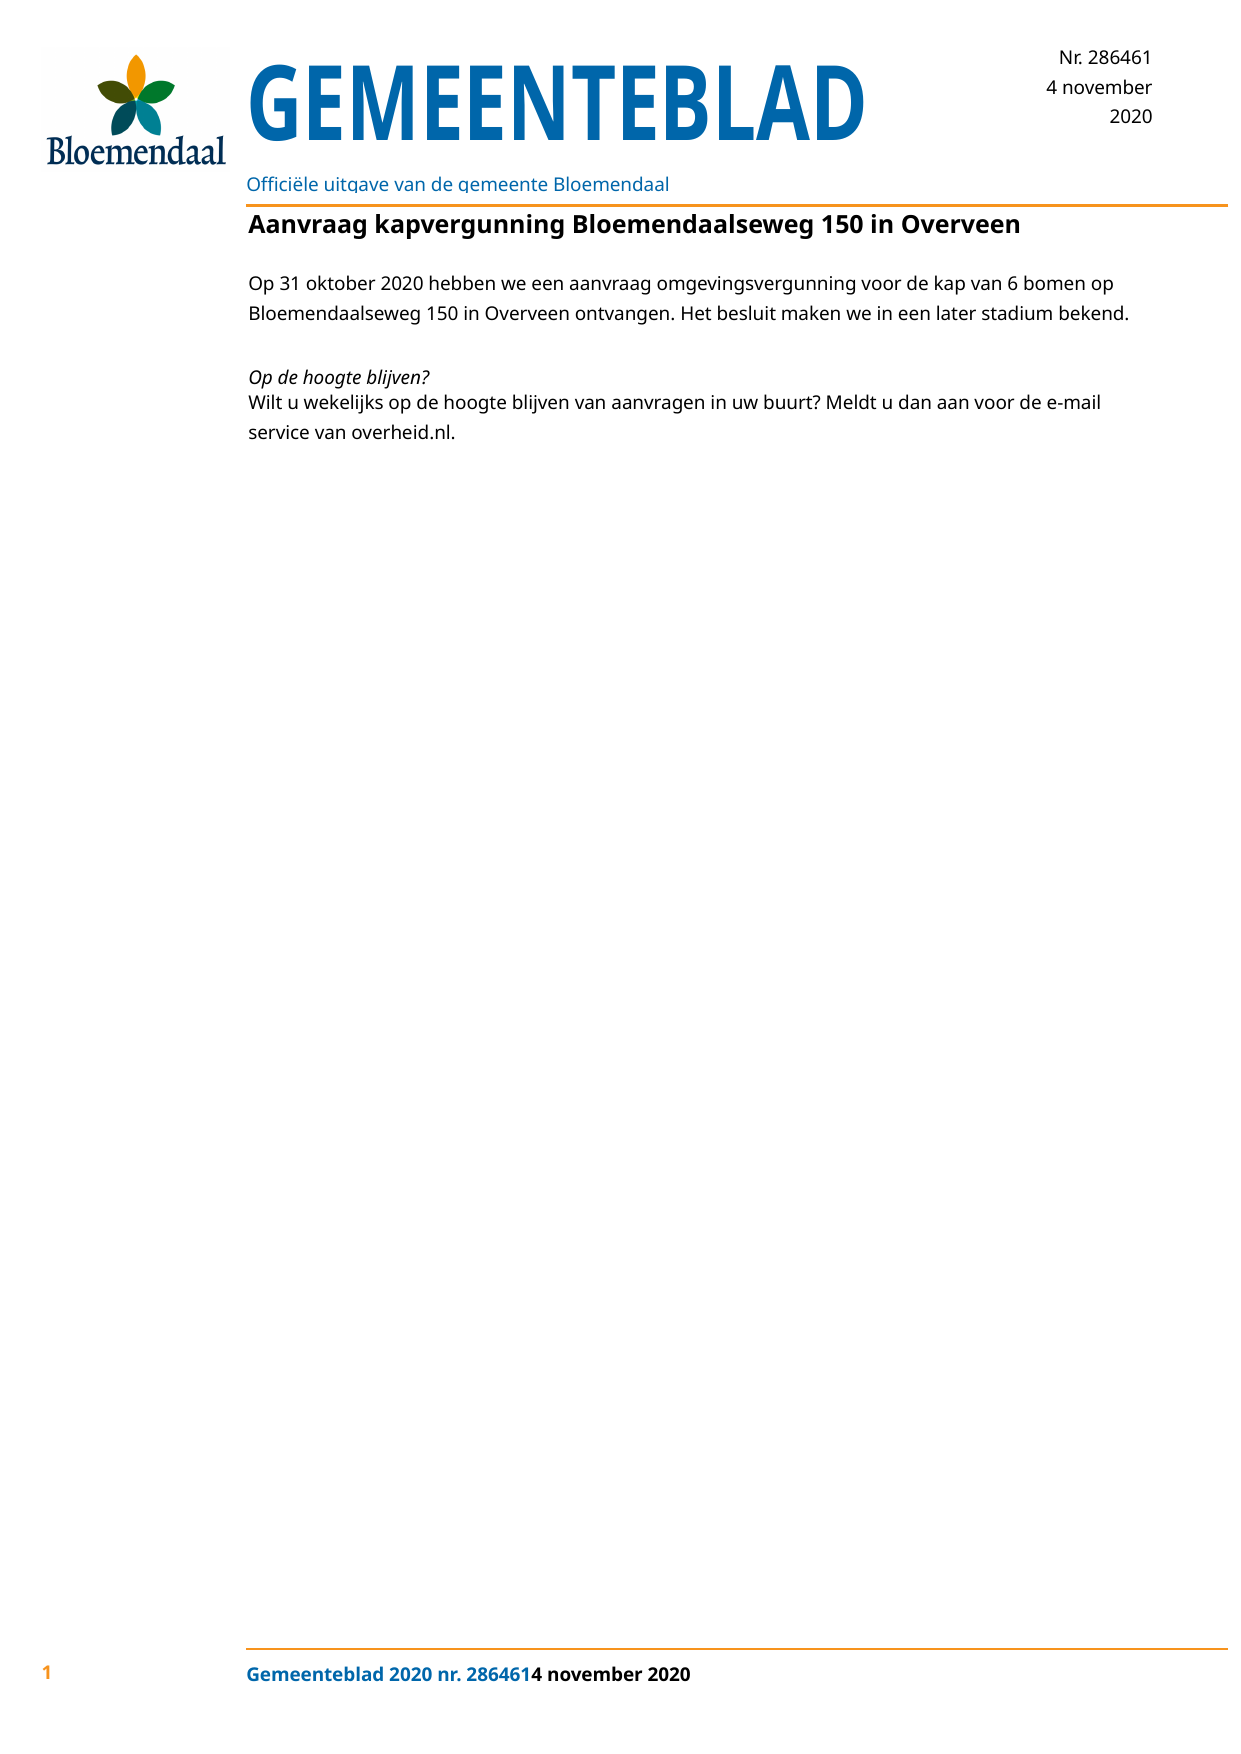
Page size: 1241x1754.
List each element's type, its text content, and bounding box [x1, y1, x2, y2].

text Op de hoogte blijven? [248, 364, 1152, 389]
text Op 31 oktober 2020 hebben we een aanvraag omgevingsvergunning voor de kap van 6 bomen op Bloemendaalseweg 150 in Overveen ontvangen. Het besluit maken we in een later stadium bekend. [248, 270, 1152, 326]
picture [41, 47, 231, 172]
text Aanvraag kapvergunning Bloemendaalseweg 150 in Overveen [248, 207, 1152, 241]
text Wilt u wekelijks op de hoogte blijven van aanvragen in uw buurt? Meldt u dan aan voor de e-mail service van overheid.nl. [248, 389, 1152, 445]
